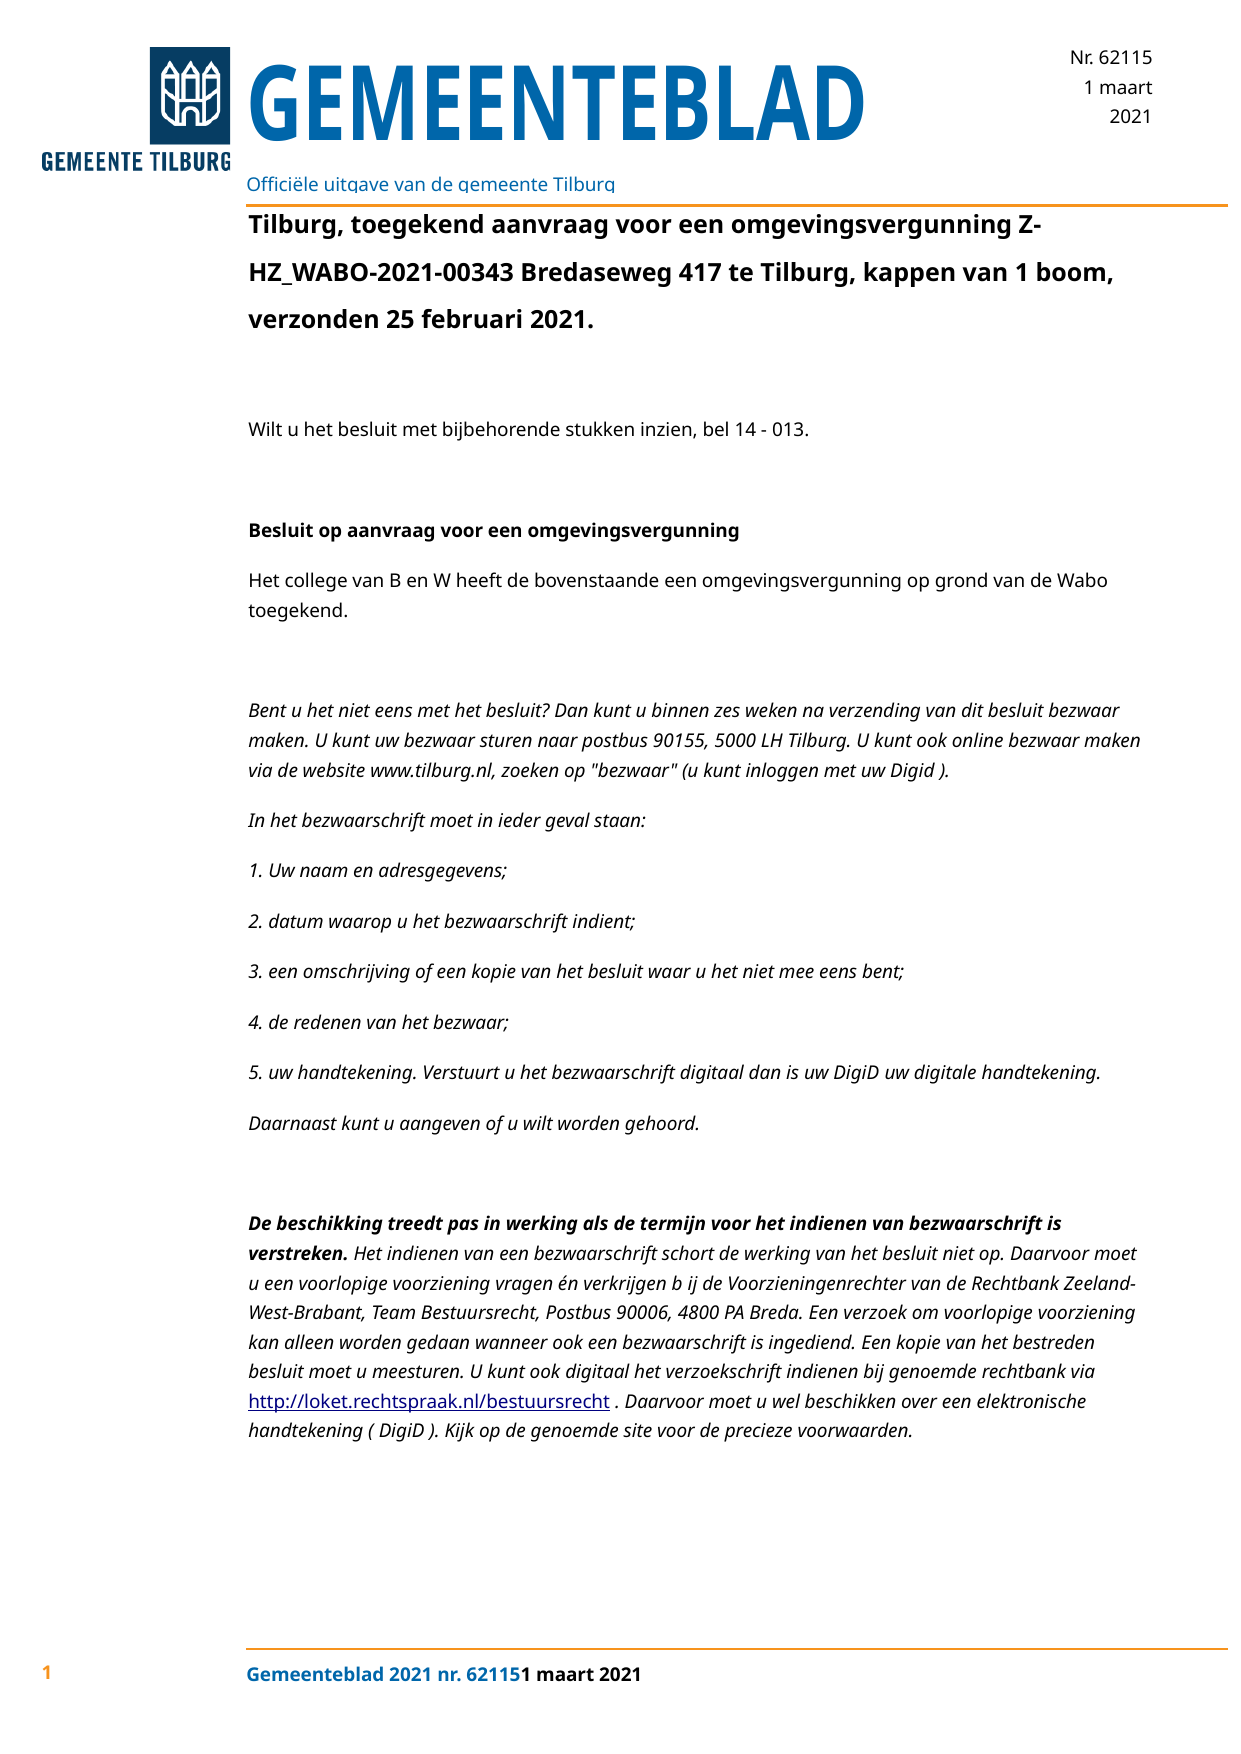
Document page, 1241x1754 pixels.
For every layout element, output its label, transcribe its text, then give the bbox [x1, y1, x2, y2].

text 4. de redenen van het bezwaar; [248, 1009, 1152, 1034]
text 3. een omschrijving of een kopie van het besluit waar u het niet mee eens bent; [248, 958, 1152, 984]
picture [41, 47, 231, 172]
text 5. uw handtekening. Verstuurt u het bezwaarschrift digitaal dan is uw DigiD uw digitale handtekening. [248, 1059, 1152, 1085]
text In het bezwaarschrift moet in ieder geval staan: [248, 807, 1152, 833]
text Bent u het niet eens met het besluit? Dan kunt u binnen zes weken na verzending van dit besluit bezwaar maken. U kunt uw bezwaar sturen naar postbus 90155, 5000 LH Tilburg. U kunt ook online bezwaar maken via de website www.tilburg.nl, zoeken op "bezwaar" (u kunt inloggen met uw Digid ). [248, 698, 1152, 782]
text Tilburg, toegekend aanvraag voor een omgevingsvergunning Z-HZ_WABO-2021-00343 Bredaseweg 417 te Tilburg, kappen van 1 boom, verzonden 25 februari 2021. [248, 207, 1152, 336]
text Besluit op aanvraag voor een omgevingsvergunning [248, 517, 1152, 542]
text De beschikking treedt pas in werking als de termijn voor het indienen van bezwaarschrift is verstreken. Het indienen van een bezwaarschrift schort de werking van het besluit niet op. Daarvoor moet u een voorlopige voorziening vragen én verkrijgen b ij de Voorzieningenrechter van de Rechtbank Zeeland-West-Brabant, Team Bestuursrecht, Postbus 90006, 4800 PA Breda. Een verzoek om voorlopige voorziening kan alleen worden gedaan wanneer ook een bezwaarschrift is ingediend. Een kopie van het bestreden besluit moet u meesturen. U kunt ook digitaal het verzoekschrift indienen bij genoemde rechtbank via http://loket.rechtspraak.nl/bestuursrecht . Daarvoor moet u wel beschikken over een elektronische handtekening ( DigiD ). Kijk op de genoemde site voor de precieze voorwaarden. [248, 1211, 1152, 1443]
text Het college van B en W heeft de bovenstaande een omgevingsvergunning op grond van de Wabo toegekend. [248, 567, 1152, 622]
text 2. datum waarop u het bezwaarschrift indient; [248, 908, 1152, 934]
text 1. Uw naam en adresgegevens; [248, 858, 1152, 883]
text Daarnaast kunt u aangeven of u wilt worden gehoord. [248, 1110, 1152, 1135]
text Wilt u het besluit met bijbehorende stukken inzien, bel 14 - 013. [248, 416, 1152, 442]
